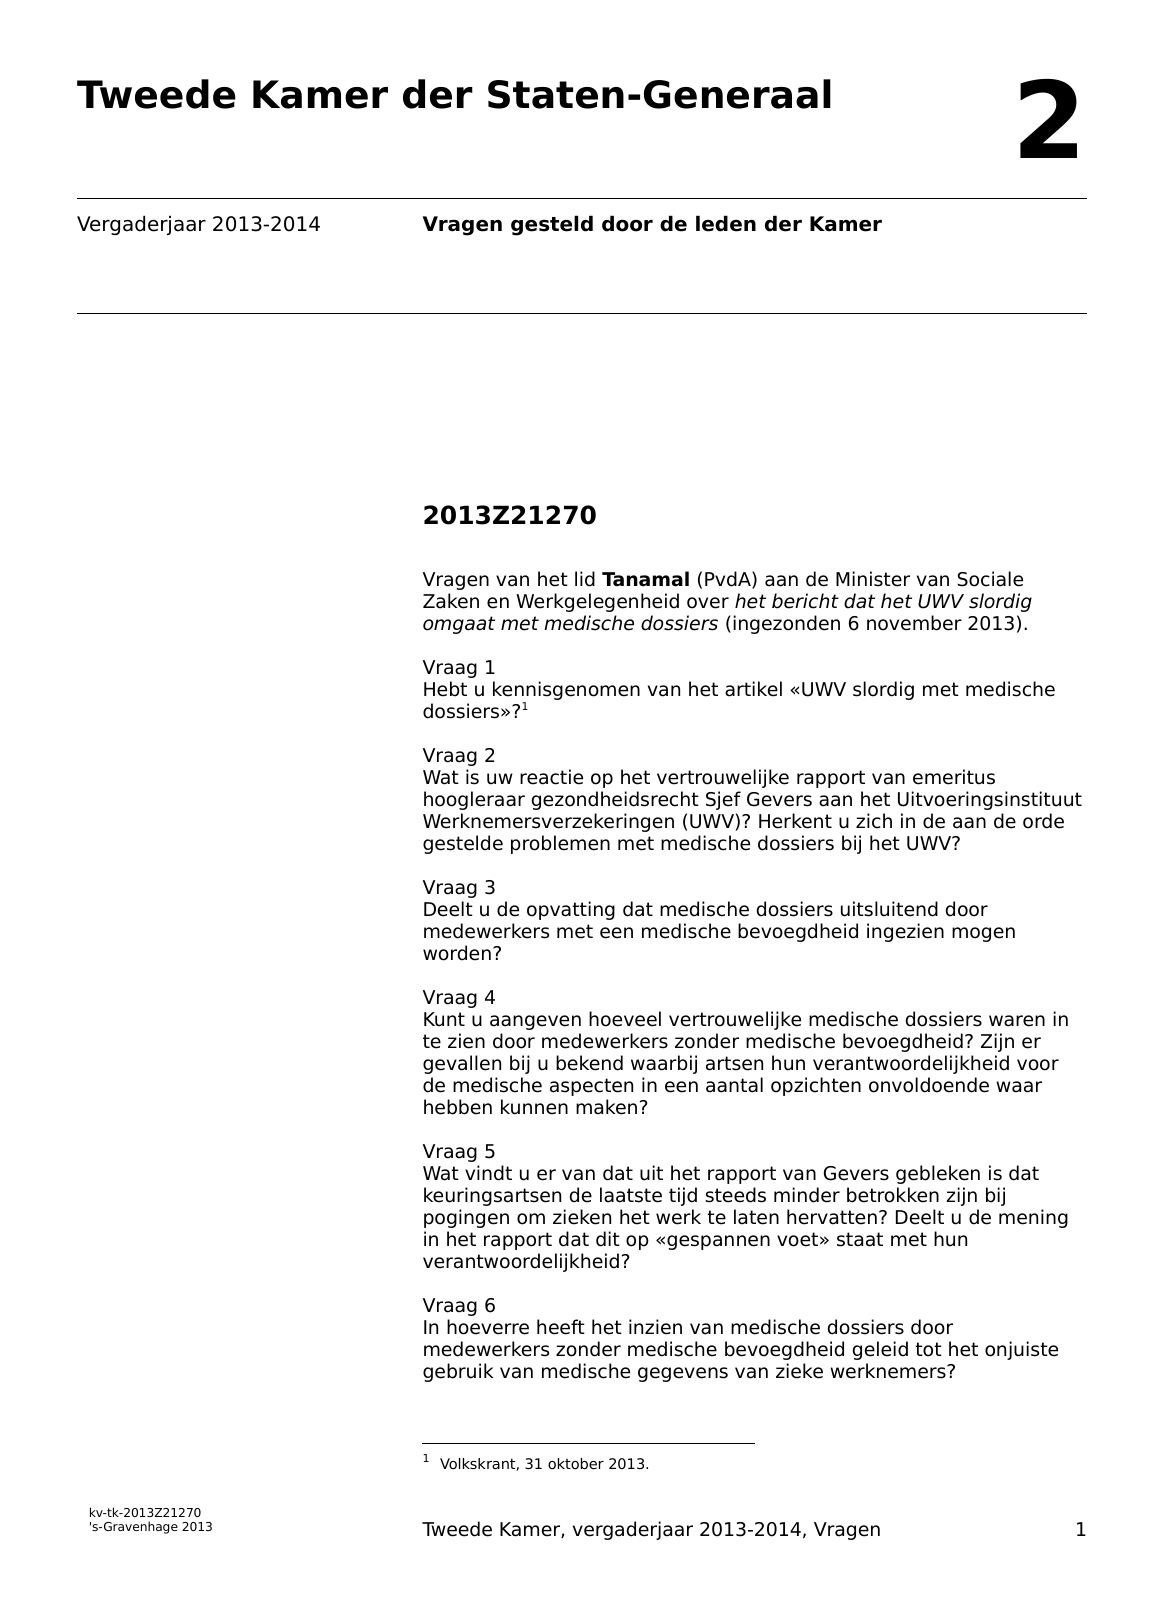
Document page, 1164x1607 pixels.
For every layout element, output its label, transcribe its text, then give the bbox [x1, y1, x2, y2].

text Volkskrant, 31 oktober 2013. [422, 1452, 1087, 1474]
text Deelt u de opvatting dat medische dossiers uitsluitend door medewerkers met een medische bevoegdheid ingezien mogen worden? [422, 899, 1087, 965]
table_header 2 [886, 59, 1087, 198]
text Kunt u aangeven hoeveel vertrouwelijke medische dossiers waren in te zien door medewerkers zonder medische bevoegdheid? Zijn er gevallen bij u bekend waarbij artsen hun verantwoordelijkheid voor de medische aspecten in een aantal opzichten onvoldoende waar hebben kunnen maken? [422, 1009, 1087, 1119]
text kv-tk-2013Z21270 [88, 1506, 323, 1520]
table_header Tweede Kamer der Staten-Generaal [77, 59, 886, 198]
text Vraag 3 [422, 877, 1087, 899]
text 's-Gravenhage 2013 [88, 1520, 323, 1534]
text In hoeverre heeft het inzien van medische dossiers door medewerkers zonder medische bevoegdheid geleid tot het onjuiste gebruik van medische gegevens van zieke werknemers? [422, 1317, 1087, 1383]
table_cell Vergaderjaar 2013-2014 [77, 199, 422, 313]
text Vraag 1 [422, 657, 1087, 679]
text Vraag 5 [422, 1141, 1087, 1163]
text Wat vindt u er van dat uit het rapport van Gevers gebleken is dat keuringsartsen de laatste tijd steeds minder betrokken zijn bij pogingen om zieken het werk te laten hervatten? Deelt u de mening in het rapport dat dit op «gespannen voet» staat met hun verantwoordelijkheid? [422, 1163, 1087, 1273]
text Vraag 2 [422, 745, 1087, 767]
text Vraag 6 [422, 1295, 1087, 1317]
text 2013Z21270 [422, 501, 1087, 531]
text Hebt u kennisgenomen van het artikel «UWV slordig met medische dossiers»? [422, 679, 1087, 723]
table_cell Vragen gesteld door de leden der Kamer [422, 199, 1087, 313]
text Wat is uw reactie op het vertrouwelijke rapport van emeritus hoogleraar gezondheidsrecht Sjef Gevers aan het Uitvoeringsinstituut Werknemersverzekeringen (UWV)? Herkent u zich in de aan de orde gestelde problemen met medische dossiers bij het UWV? [422, 767, 1087, 855]
text Vragen van het lid Tanamal (PvdA) aan de Minister van Sociale Zaken en Werkgelegenheid over het bericht dat het UWV slordig omgaat met medische dossiers (ingezonden 6 november 2013). [422, 569, 1087, 635]
text Vraag 4 [422, 987, 1087, 1009]
